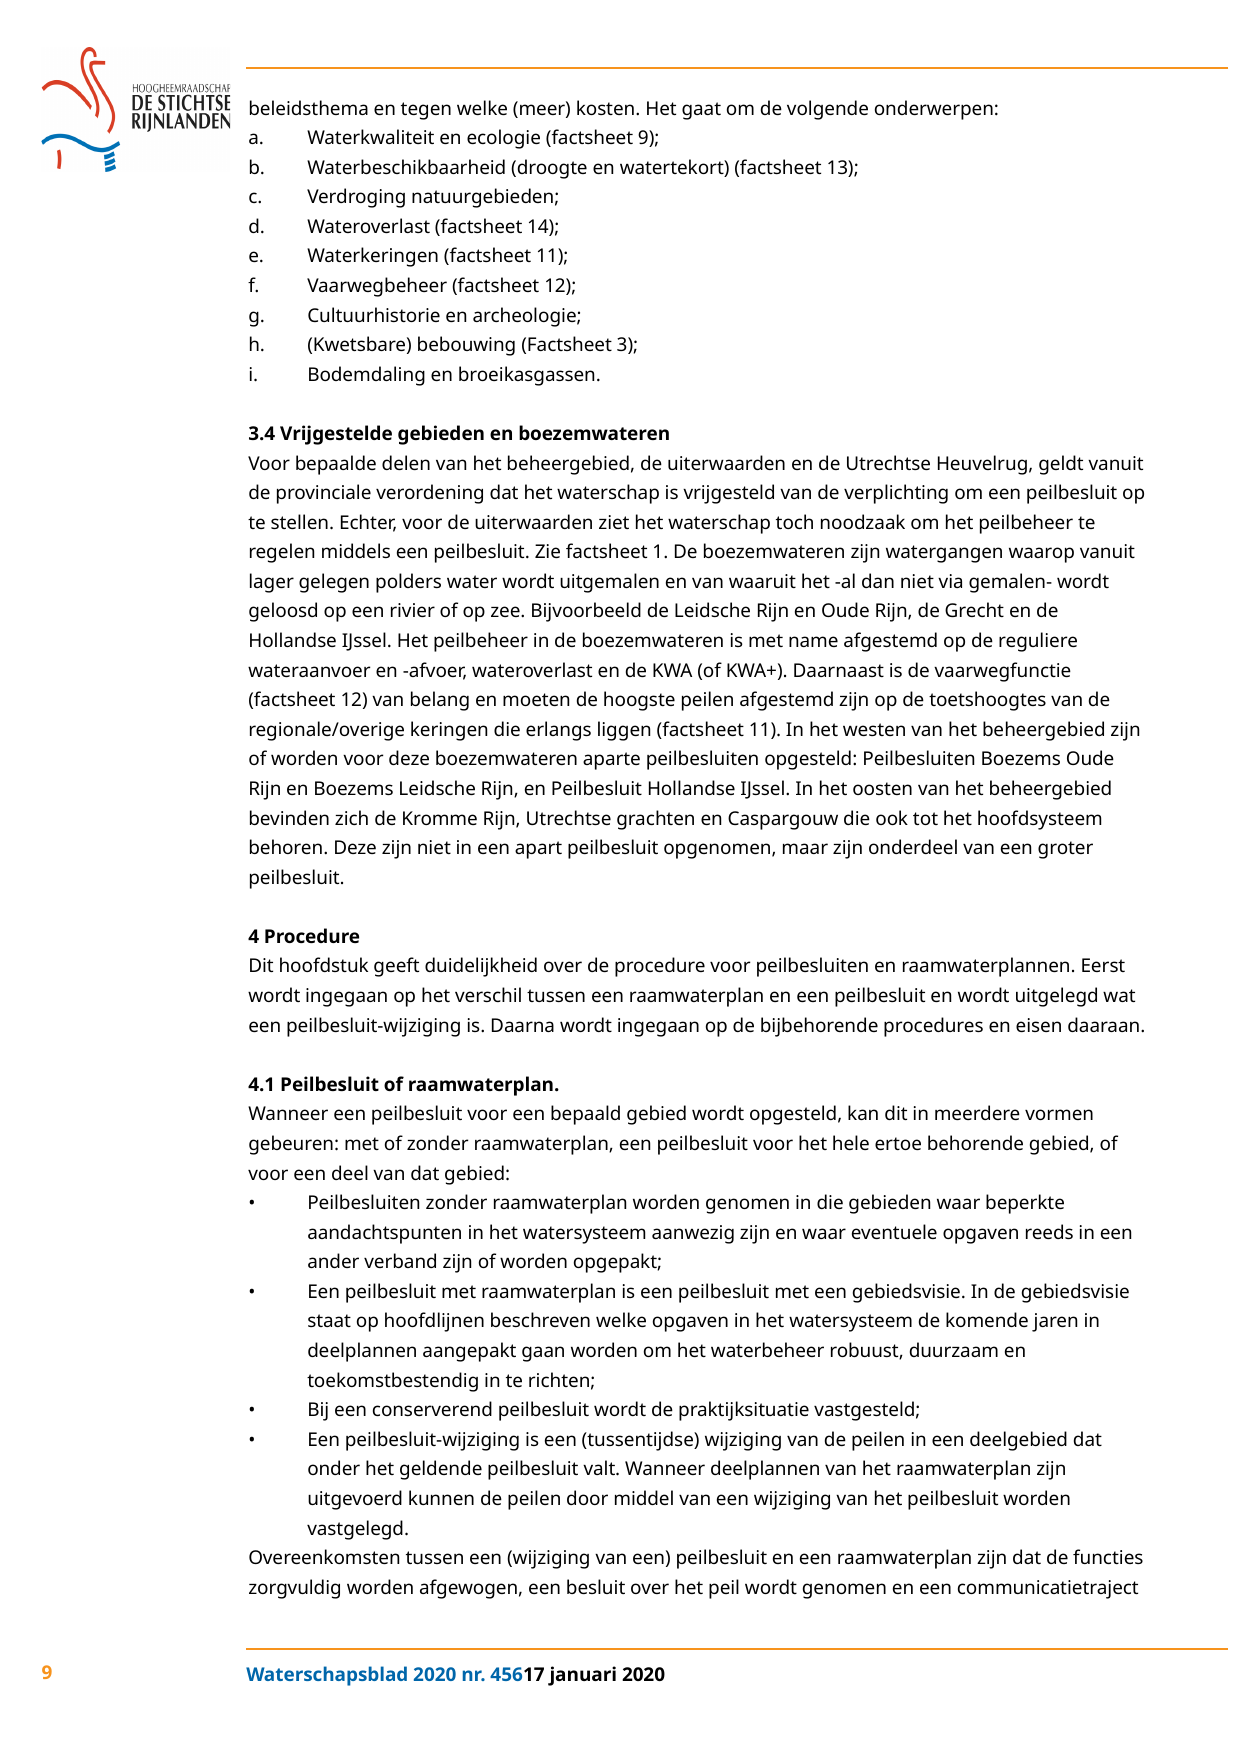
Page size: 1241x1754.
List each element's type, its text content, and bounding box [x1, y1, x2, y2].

text 4.1 Peilbesluit of raamwaterplan. [248, 1071, 1152, 1097]
list Wateroverlast (factsheet 14); [248, 213, 1152, 239]
list Bodemdaling en broeikasgassen. [248, 361, 1152, 387]
list Waterkwaliteit en ecologie (factsheet 9); [248, 124, 1152, 150]
list Verdroging natuurgebieden; [248, 183, 1152, 209]
text Wanneer een peilbesluit voor een bepaald gebied wordt opgesteld, kan dit in meerdere vormen gebeuren: met of zonder raamwaterplan, een peilbesluit voor het hele ertoe behorende gebied, of voor een deel van dat gebied: [248, 1101, 1152, 1186]
list Waterbeschikbaarheid (droogte en watertekort) (factsheet 13); [248, 154, 1152, 180]
list Bij een conserverend peilbesluit wordt de praktijksituatie vastgesteld; [248, 1396, 1152, 1422]
list Cultuurhistorie en archeologie; [248, 302, 1152, 328]
list Vaarwegbeheer (factsheet 12); [248, 272, 1152, 298]
text beleidsthema en tegen welke (meer) kosten. Het gaat om de volgende onderwerpen: [248, 95, 1152, 121]
list Waterkeringen (factsheet 11); [248, 243, 1152, 268]
text 3.4 Vrijgestelde gebieden en boezemwateren [248, 420, 1152, 446]
list Een peilbesluit met raamwaterplan is een peilbesluit met een gebiedsvisie. In de gebiedsvisie staat op hoofdlijnen beschreven welke opgaven in het watersysteem de komende jaren in deelplannen aangepakt gaan worden om het waterbeheer robuust, duurzaam en toekomstbestendig in te richten; [248, 1278, 1152, 1393]
text Dit hoofdstuk geeft duidelijkheid over de procedure voor peilbesluiten en raamwaterplannen. Eerst wordt ingegaan op het verschil tussen een raamwaterplan en een peilbesluit en wordt uitgelegd wat een peilbesluit-wijziging is. Daarna wordt ingegaan op de bijbehorende procedures en eisen daaraan. [248, 953, 1152, 1038]
list (Kwetsbare) bebouwing (Factsheet 3); [248, 331, 1152, 357]
list Peilbesluiten zonder raamwaterplan worden genomen in die gebieden waar beperkte aandachtspunten in het watersysteem aanwezig zijn en waar eventuele opgaven reeds in een ander verband zijn of worden opgepakt; [248, 1189, 1152, 1274]
list Een peilbesluit-wijziging is een (tussentijdse) wijziging van de peilen in een deelgebied dat onder het geldende peilbesluit valt. Wanneer deelplannen van het raamwaterplan zijn uitgevoerd kunnen de peilen door middel van een wijziging van het peilbesluit worden vastgelegd. [248, 1426, 1152, 1541]
text Voor bepaalde delen van het beheergebied, de uiterwaarden en de Utrechtse Heuvelrug, geldt vanuit de provinciale verordening dat het waterschap is vrijgesteld van de verplichting om een peilbesluit op te stellen. Echter, voor de uiterwaarden ziet het waterschap toch noodzaak om het peilbeheer te regelen middels een peilbesluit. Zie factsheet 1. De boezemwateren zijn watergangen waarop vanuit lager gelegen polders water wordt uitgemalen en van waaruit het -al dan niet via gemalen- wordt geloosd op een rivier of op zee. Bijvoorbeeld de Leidsche Rijn en Oude Rijn, de Grecht en de Hollandse IJssel. Het peilbeheer in de boezemwateren is met name afgestemd op de reguliere wateraanvoer en -afvoer, wateroverlast en de KWA (of KWA+). Daarnaast is de vaarwegfunctie (factsheet 12) van belang en moeten de hoogste peilen afgestemd zijn op de toetshoogtes van de regionale/overige keringen die erlangs liggen (factsheet 11). In het westen van het beheergebied zijn of worden voor deze boezemwateren aparte peilbesluiten opgesteld: Peilbesluiten Boezems Oude Rijn en Boezems Leidsche Rijn, en Peilbesluit Hollandse IJssel. In het oosten van het beheergebied bevinden zich de Kromme Rijn, Utrechtse grachten en Caspargouw die ook tot het hoofdsysteem behoren. Deze zijn niet in een apart peilbesluit opgenomen, maar zijn onderdeel van een groter peilbesluit. [248, 450, 1152, 890]
text 4 Procedure [248, 923, 1152, 949]
text Overeenkomsten tussen een (wijziging van een) peilbesluit en een raamwaterplan zijn dat de functies zorgvuldig worden afgewogen, een besluit over het peil wordt genomen en een communicatietraject [248, 1544, 1152, 1600]
picture [41, 47, 231, 172]
